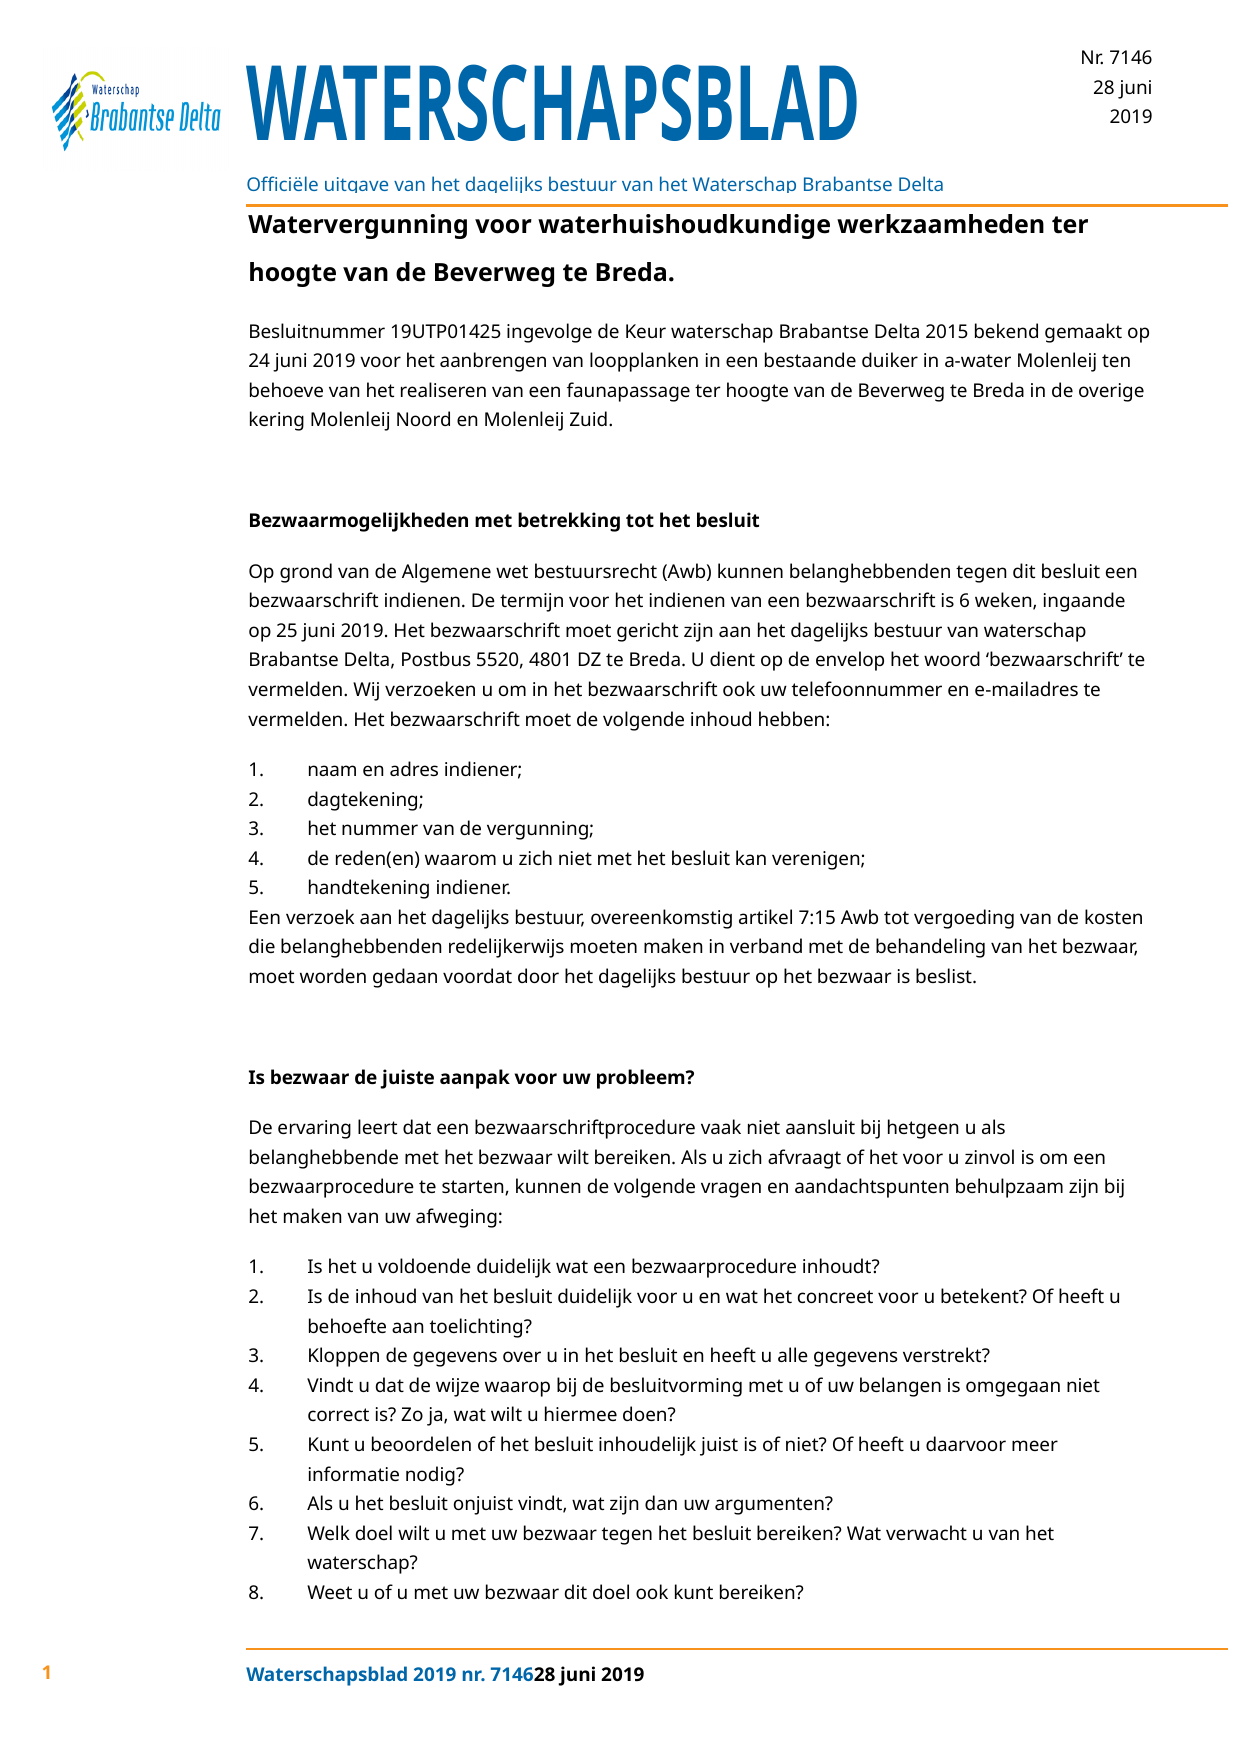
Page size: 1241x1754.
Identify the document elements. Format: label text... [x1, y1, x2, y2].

text Watervergunning voor waterhuishoudkundige werkzaamheden ter hoogte van de Beverweg te Breda. [248, 207, 1152, 288]
text De ervaring leert dat een bezwaarschriftprocedure vaak niet aansluit bij hetgeen u als belanghebbende met het bezwaar wilt bereiken. Als u zich afvraagt of het voor u zinvol is om een bezwaarprocedure te starten, kunnen de volgende vragen en aandachtspunten behulpzaam zijn bij het maken van uw afweging: [248, 1114, 1152, 1229]
list Kloppen de gegevens over u in het besluit en heeft u alle gegevens verstrekt? [248, 1342, 1152, 1368]
text Bezwaarmogelijkheden met betrekking tot het besluit [248, 507, 1152, 533]
list Welk doel wilt u met uw bezwaar tegen het besluit bereiken? Wat verwacht u van het waterschap? [248, 1520, 1152, 1575]
list het nummer van de vergunning; [248, 815, 1152, 841]
list Kunt u beoordelen of het besluit inhoudelijk juist is of niet? Of heeft u daarvoor meer informatie nodig? [248, 1431, 1152, 1487]
list Is het u voldoende duidelijk wat een bezwaarprocedure inhoudt? [248, 1254, 1152, 1279]
list Als u het besluit onjuist vindt, wat zijn dan uw argumenten? [248, 1490, 1152, 1516]
list Weet u of u met uw bezwaar dit doel ook kunt bereiken? [248, 1579, 1152, 1605]
list naam en adres indiener; [248, 756, 1152, 782]
list dagtekening; [248, 786, 1152, 812]
list Is de inhoud van het besluit duidelijk voor u en wat het concreet voor u betekent? Of heeft u behoefte aan toelichting? [248, 1283, 1152, 1339]
list Vindt u dat de wijze waarop bij de besluitvorming met u of uw belangen is omgegaan niet correct is? Zo ja, wat wilt u hiermee doen? [248, 1372, 1152, 1427]
text Is bezwaar de juiste aanpak voor uw probleem? [248, 1064, 1152, 1090]
text Een verzoek aan het dagelijks bestuur, overeenkomstig artikel 7:15 Awb tot vergoeding van de kosten die belanghebbenden redelijkerwijs moeten maken in verband met de behandeling van het bezwaar, moet worden gedaan voordat door het dagelijks bestuur op het bezwaar is beslist. [248, 904, 1152, 989]
text Op grond van de Algemene wet bestuursrecht (Awb) kunnen belanghebbenden tegen dit besluit een bezwaarschrift indienen. De termijn voor het indienen van een bezwaarschrift is 6 weken, ingaande op 25 juni 2019. Het bezwaarschrift moet gericht zijn aan het dagelijks bestuur van waterschap Brabantse Delta, Postbus 5520, 4801 DZ te Breda. U dient op de envelop het woord ‘bezwaarschrift’ te vermelden. Wij verzoeken u om in het bezwaarschrift ook uw telefoonnummer en e‑mailadres te vermelden. Het bezwaarschrift moet de volgende inhoud hebben: [248, 558, 1152, 732]
list handtekening indiener. [248, 874, 1152, 900]
text Besluitnummer 19UTP01425 ingevolge de Keur waterschap Brabantse Delta 2015 bekend gemaakt op 24 juni 2019 voor het aanbrengen van loopplanken in een bestaande duiker in a-water Molenleij ten behoeve van het realiseren van een faunapassage ter hoogte van de Beverweg te Breda in de overige kering Molenleij Noord en Molenleij Zuid. [248, 318, 1152, 432]
list de reden(en) waarom u zich niet met het besluit kan verenigen; [248, 845, 1152, 871]
picture [41, 47, 231, 172]
